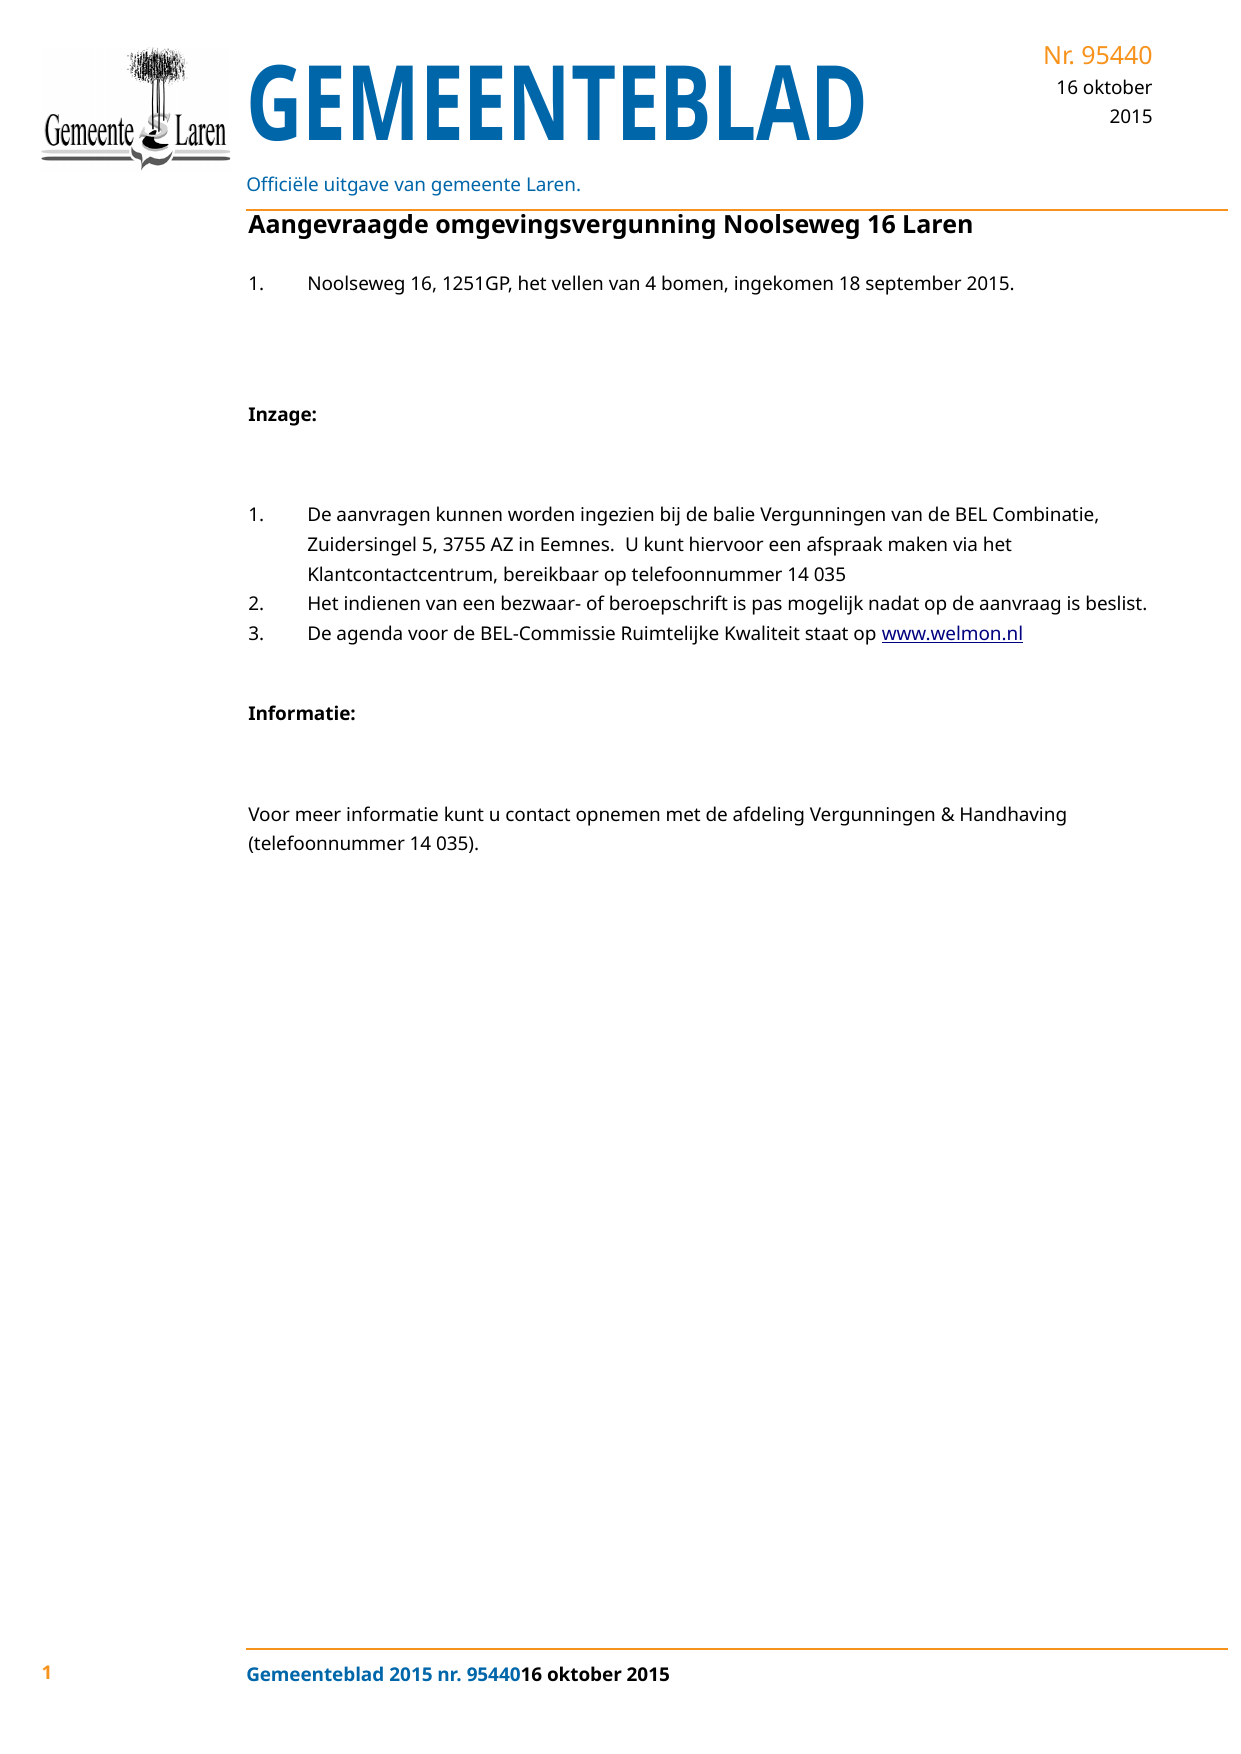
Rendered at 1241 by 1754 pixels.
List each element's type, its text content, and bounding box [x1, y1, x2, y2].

list Het indienen van een bezwaar- of beroepschrift is pas mogelijk nadat op de aanvraag is beslist. [248, 590, 1152, 616]
text Informatie: [248, 700, 1152, 726]
text Voor meer informatie kunt u contact opnemen met de afdeling Vergunningen & Handhaving (telefoonnummer 14 035). [248, 801, 1152, 856]
list De agenda voor de BEL-Commissie Ruimtelijke Kwaliteit staat op www.welmon.nl [248, 620, 1152, 646]
text Aangevraagde omgevingsvergunning Noolseweg 16 Laren [248, 211, 1152, 241]
text Inzage: [248, 401, 1152, 426]
picture [41, 47, 231, 172]
list De aanvragen kunnen worden ingezien bij de balie Vergunningen van de BEL Combinatie, Zuidersingel 5, 3755 AZ in Eemnes. U kunt hiervoor een afspraak maken via het Klantcontactcentrum, bereikbaar op telefoonnummer 14 035 [248, 502, 1152, 586]
list Noolseweg 16, 1251GP, het vellen van 4 bomen, ingekomen 18 september 2015. [248, 270, 1152, 296]
